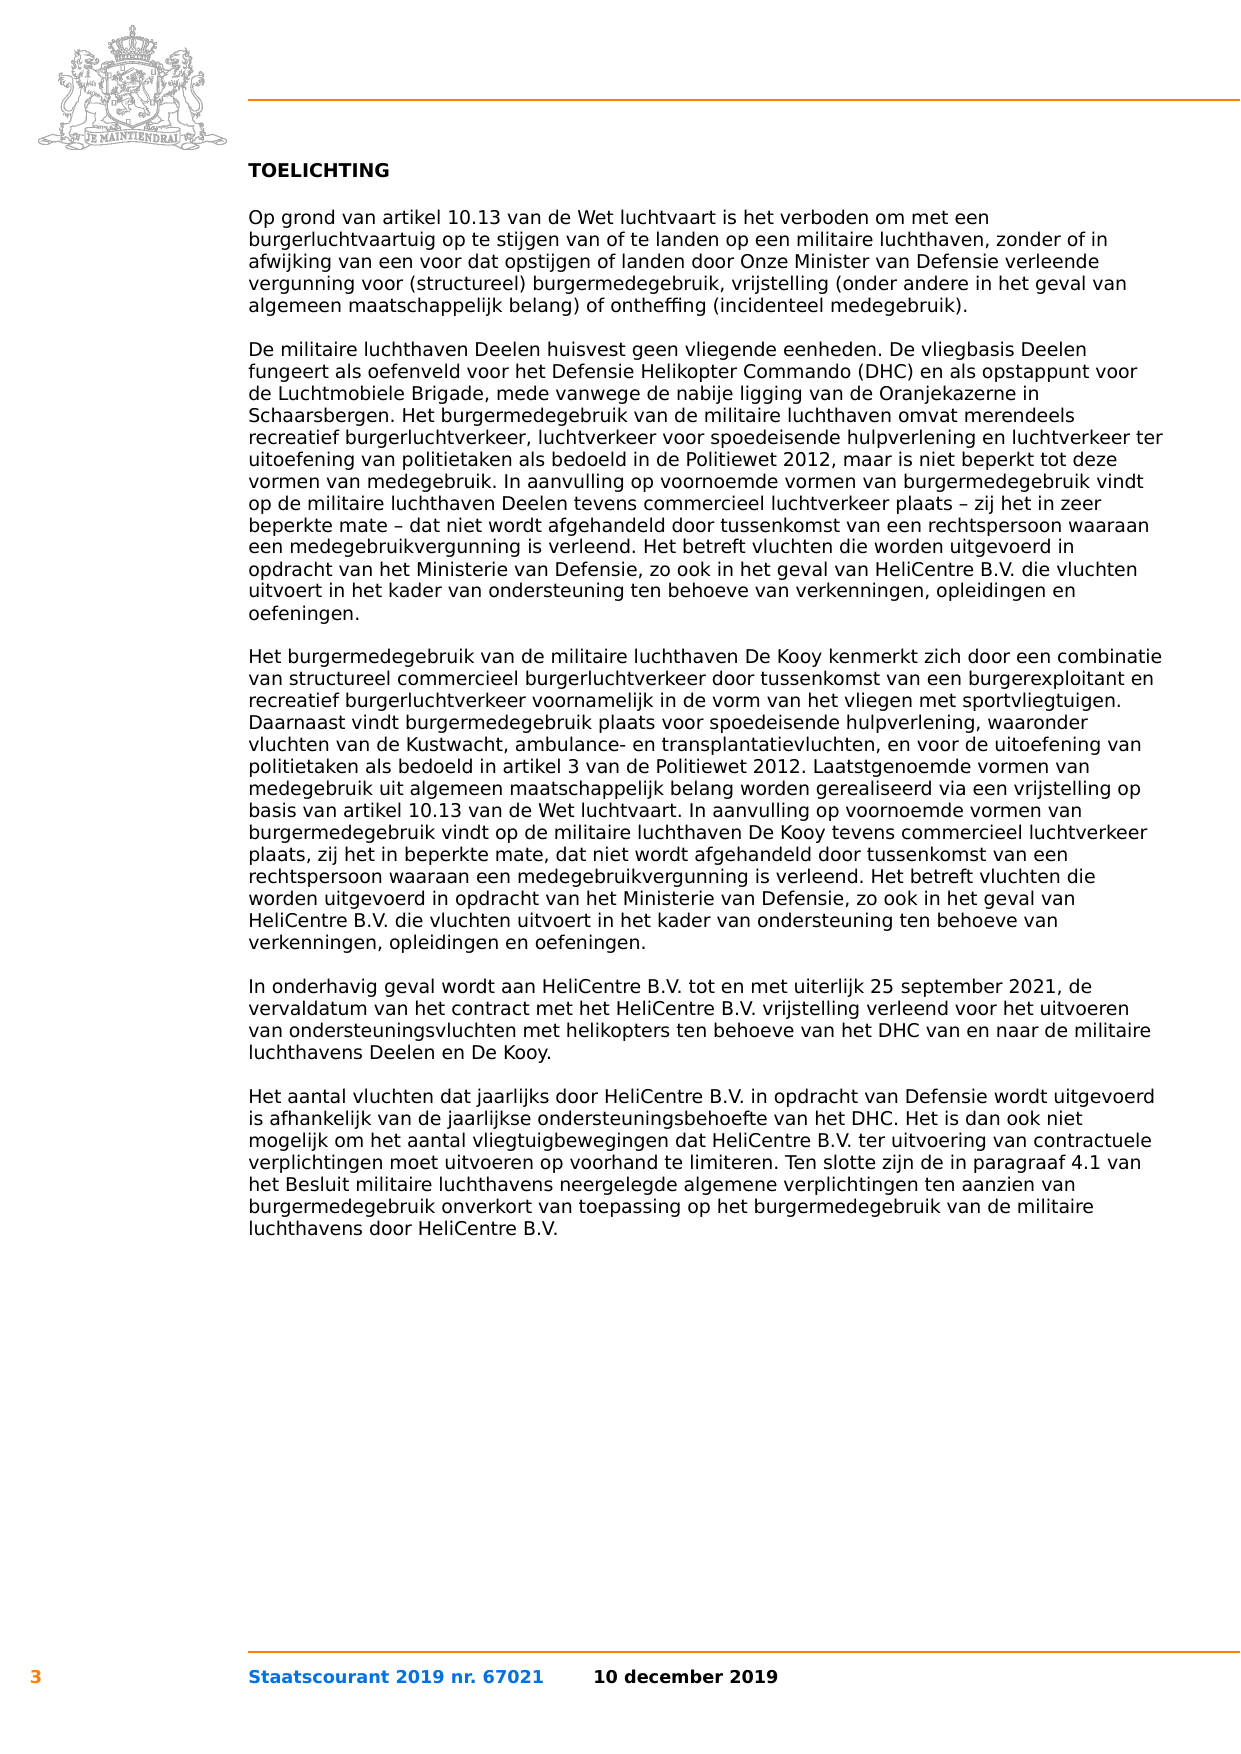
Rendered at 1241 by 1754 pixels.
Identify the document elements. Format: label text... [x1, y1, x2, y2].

subtitle TOELICHTING [248, 160, 1163, 182]
text Op grond van artikel 10.13 van de Wet luchtvaart is het verboden om met een burgerluchtvaartuig op te stijgen van of te landen op een militaire luchthaven, zonder of in afwijking van een voor dat opstijgen of landen door Onze Minister van Defensie verleende vergunning voor (structureel) burgermedegebruik, vrijstelling (onder andere in het geval van algemeen maatschappelijk belang) of ontheffing (incidenteel medegebruik). [248, 207, 1163, 317]
text In onderhavig geval wordt aan HeliCentre B.V. tot en met uiterlijk 25 september 2021, de vervaldatum van het contract met het HeliCentre B.V. vrijstelling verleend voor het uitvoeren van ondersteuningsvluchten met helikopters ten behoeve van het DHC van en naar de militaire luchthavens Deelen en De Kooy. [248, 976, 1163, 1064]
text Het burgermedegebruik van de militaire luchthaven De Kooy kenmerkt zich door een combinatie van structureel commercieel burgerluchtverkeer door tussenkomst van een burgerexploitant en recreatief burgerluchtverkeer voornamelijk in de vorm van het vliegen met sportvliegtuigen. Daarnaast vindt burgermedegebruik plaats voor spoedeisende hulpverlening, waaronder vluchten van de Kustwacht, ambulance- en transplantatievluchten, en voor de uitoefening van politietaken als bedoeld in artikel 3 van de Politiewet 2012. Laatstgenoemde vormen van medegebruik uit algemeen maatschappelijk belang worden gerealiseerd via een vrijstelling op basis van artikel 10.13 van de Wet luchtvaart. In aanvulling op voornoemde vormen van burgermedegebruik vindt op de militaire luchthaven De Kooy tevens commercieel luchtverkeer plaats, zij het in beperkte mate, dat niet wordt afgehandeld door tussenkomst van een rechtspersoon waaraan een medegebruikvergunning is verleend. Het betreft vluchten die worden uitgevoerd in opdracht van het Ministerie van Defensie, zo ook in het geval van HeliCentre B.V. die vluchten uitvoert in het kader van ondersteuning ten behoeve van verkenningen, opleidingen en oefeningen. [248, 646, 1163, 954]
text De militaire luchthaven Deelen huisvest geen vliegende eenheden. De vliegbasis Deelen fungeert als oefenveld voor het Defensie Helikopter Commando (DHC) en als opstappunt voor de Luchtmobiele Brigade, mede vanwege de nabije ligging van de Oranjekazerne in Schaarsbergen. Het burgermedegebruik van de militaire luchthaven omvat merendeels recreatief burgerluchtverkeer, luchtverkeer voor spoedeisende hulpverlening en luchtverkeer ter uitoefening van politietaken als bedoeld in de Politiewet 2012, maar is niet beperkt tot deze vormen van medegebruik. In aanvulling op voornoemde vormen van burgermedegebruik vindt op de militaire luchthaven Deelen tevens commercieel luchtverkeer plaats – zij het in zeer beperkte mate – dat niet wordt afgehandeld door tussenkomst van een rechtspersoon waaraan een medegebruikvergunning is verleend. Het betreft vluchten die worden uitgevoerd in opdracht van het Ministerie van Defensie, zo ook in het geval van HeliCentre B.V. die vluchten uitvoert in het kader van ondersteuning ten behoeve van verkenningen, opleidingen en oefeningen. [248, 339, 1163, 624]
picture [38, 25, 227, 150]
text Het aantal vluchten dat jaarlijks door HeliCentre B.V. in opdracht van Defensie wordt uitgevoerd is afhankelijk van de jaarlijkse ondersteuningsbehoefte van het DHC. Het is dan ook niet mogelijk om het aantal vliegtuigbewegingen dat HeliCentre B.V. ter uitvoering van contractuele verplichtingen moet uitvoeren op voorhand te limiteren. Ten slotte zijn de in paragraaf 4.1 van het Besluit militaire luchthavens neergelegde algemene verplichtingen ten aanzien van burgermedegebruik onverkort van toepassing op het burgermedegebruik van de militaire luchthavens door HeliCentre B.V. [248, 1086, 1163, 1239]
